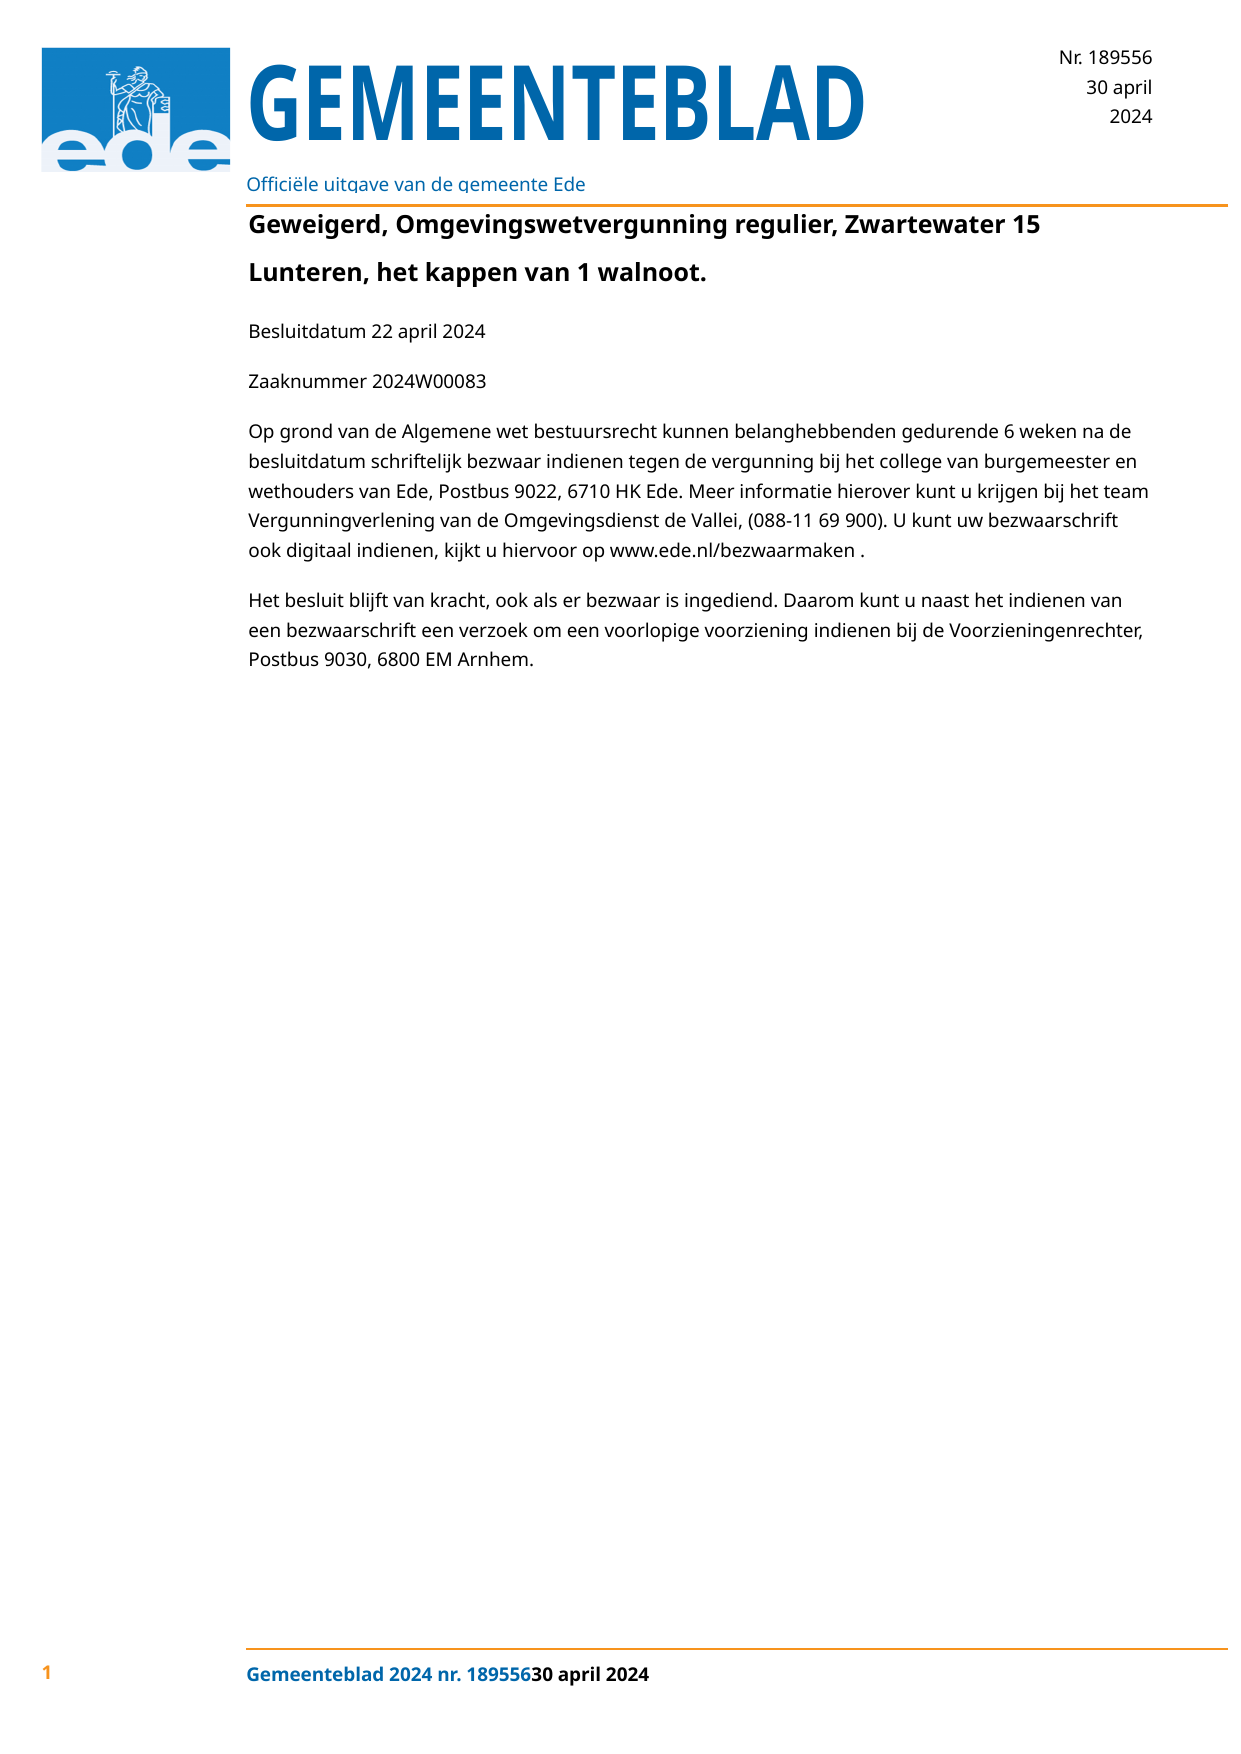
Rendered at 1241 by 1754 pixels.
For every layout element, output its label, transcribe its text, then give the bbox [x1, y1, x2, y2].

text Op grond van de Algemene wet bestuursrecht kunnen belanghebbenden gedurende 6 weken na de besluitdatum schriftelijk bezwaar indienen tegen de vergunning bij het college van burgemeester en wethouders van Ede, Postbus 9022, 6710 HK Ede. Meer informatie hierover kunt u krijgen bij het team Vergunningverlening van de Omgevingsdienst de Vallei, (088-11 69 900). U kunt uw bezwaarschrift ook digitaal indienen, kijkt u hiervoor op www.ede.nl/bezwaarmaken . [248, 419, 1152, 563]
text Besluitdatum 22 april 2024 [248, 318, 1152, 344]
text Het besluit blijft van kracht, ook als er bezwaar is ingediend. Daarom kunt u naast het indienen van een bezwaarschrift een verzoek om een voorlopige voorziening indienen bij de Voorzieningenrechter, Postbus 9030, 6800 EM Arnhem. [248, 587, 1152, 672]
text Geweigerd, Omgevingswetvergunning regulier, Zwartewater 15 Lunteren, het kappen van 1 walnoot. [248, 207, 1152, 288]
picture [41, 47, 231, 172]
text Zaaknummer 2024W00083 [248, 368, 1152, 394]
